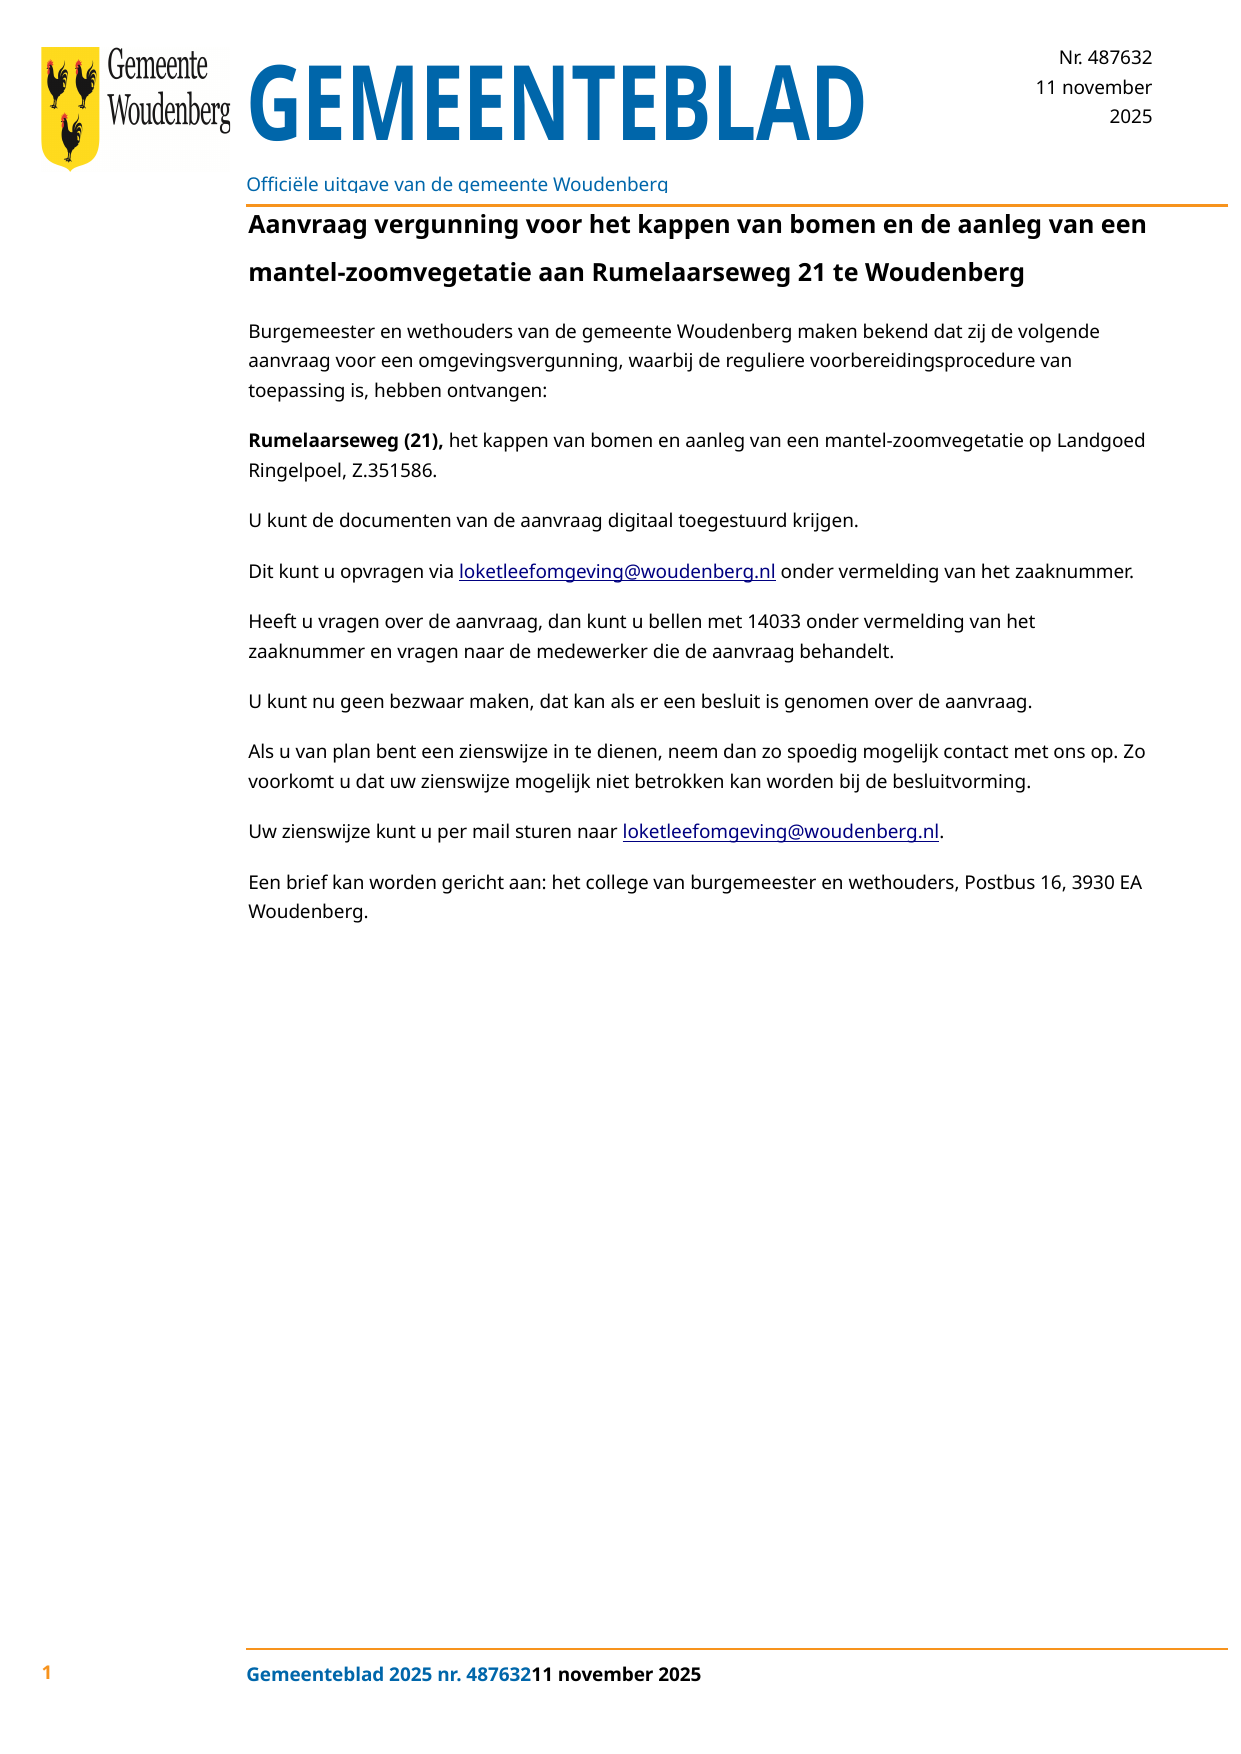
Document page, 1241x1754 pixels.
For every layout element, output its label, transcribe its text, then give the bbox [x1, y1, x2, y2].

text Als u van plan bent een zienswijze in te dienen, neem dan zo spoedig mogelijk contact met ons op. Zo voorkomt u dat uw zienswijze mogelijk niet betrokken kan worden bij de besluitvorming. [248, 739, 1152, 794]
text Heeft u vragen over de aanvraag, dan kunt u bellen met 14033 onder vermelding van het zaaknummer en vragen naar de medewerker die de aanvraag behandelt. [248, 608, 1152, 664]
text Rumelaarseweg (21), het kappen van bomen en aanleg van een mantel-zoomvegetatie op Landgoed Ringelpoel, Z.351586. [248, 427, 1152, 483]
text Uw zienswijze kunt u per mail sturen naar loketleefomgeving@woudenberg.nl. [248, 819, 1152, 844]
text Aanvraag vergunning voor het kappen van bomen en de aanleg van een mantel-zoomvegetatie aan Rumelaarseweg 21 te Woudenberg [248, 207, 1152, 288]
text Dit kunt u opvragen via loketleefomgeving@woudenberg.nl onder vermelding van het zaaknummer. [248, 558, 1152, 584]
text Een brief kan worden gericht aan: het college van burgemeester en wethouders, Postbus 16, 3930 EA Woudenberg. [248, 869, 1152, 924]
text U kunt nu geen bezwaar maken, dat kan als er een besluit is genomen over de aanvraag. [248, 688, 1152, 714]
text Burgemeester en wethouders van de gemeente Woudenberg maken bekend dat zij de volgende aanvraag voor een omgevingsvergunning, waarbij de reguliere voorbereidingsprocedure van toepassing is, hebben ontvangen: [248, 318, 1152, 403]
text U kunt de documenten van de aanvraag digitaal toegestuurd krijgen. [248, 507, 1152, 533]
picture [41, 47, 231, 172]
